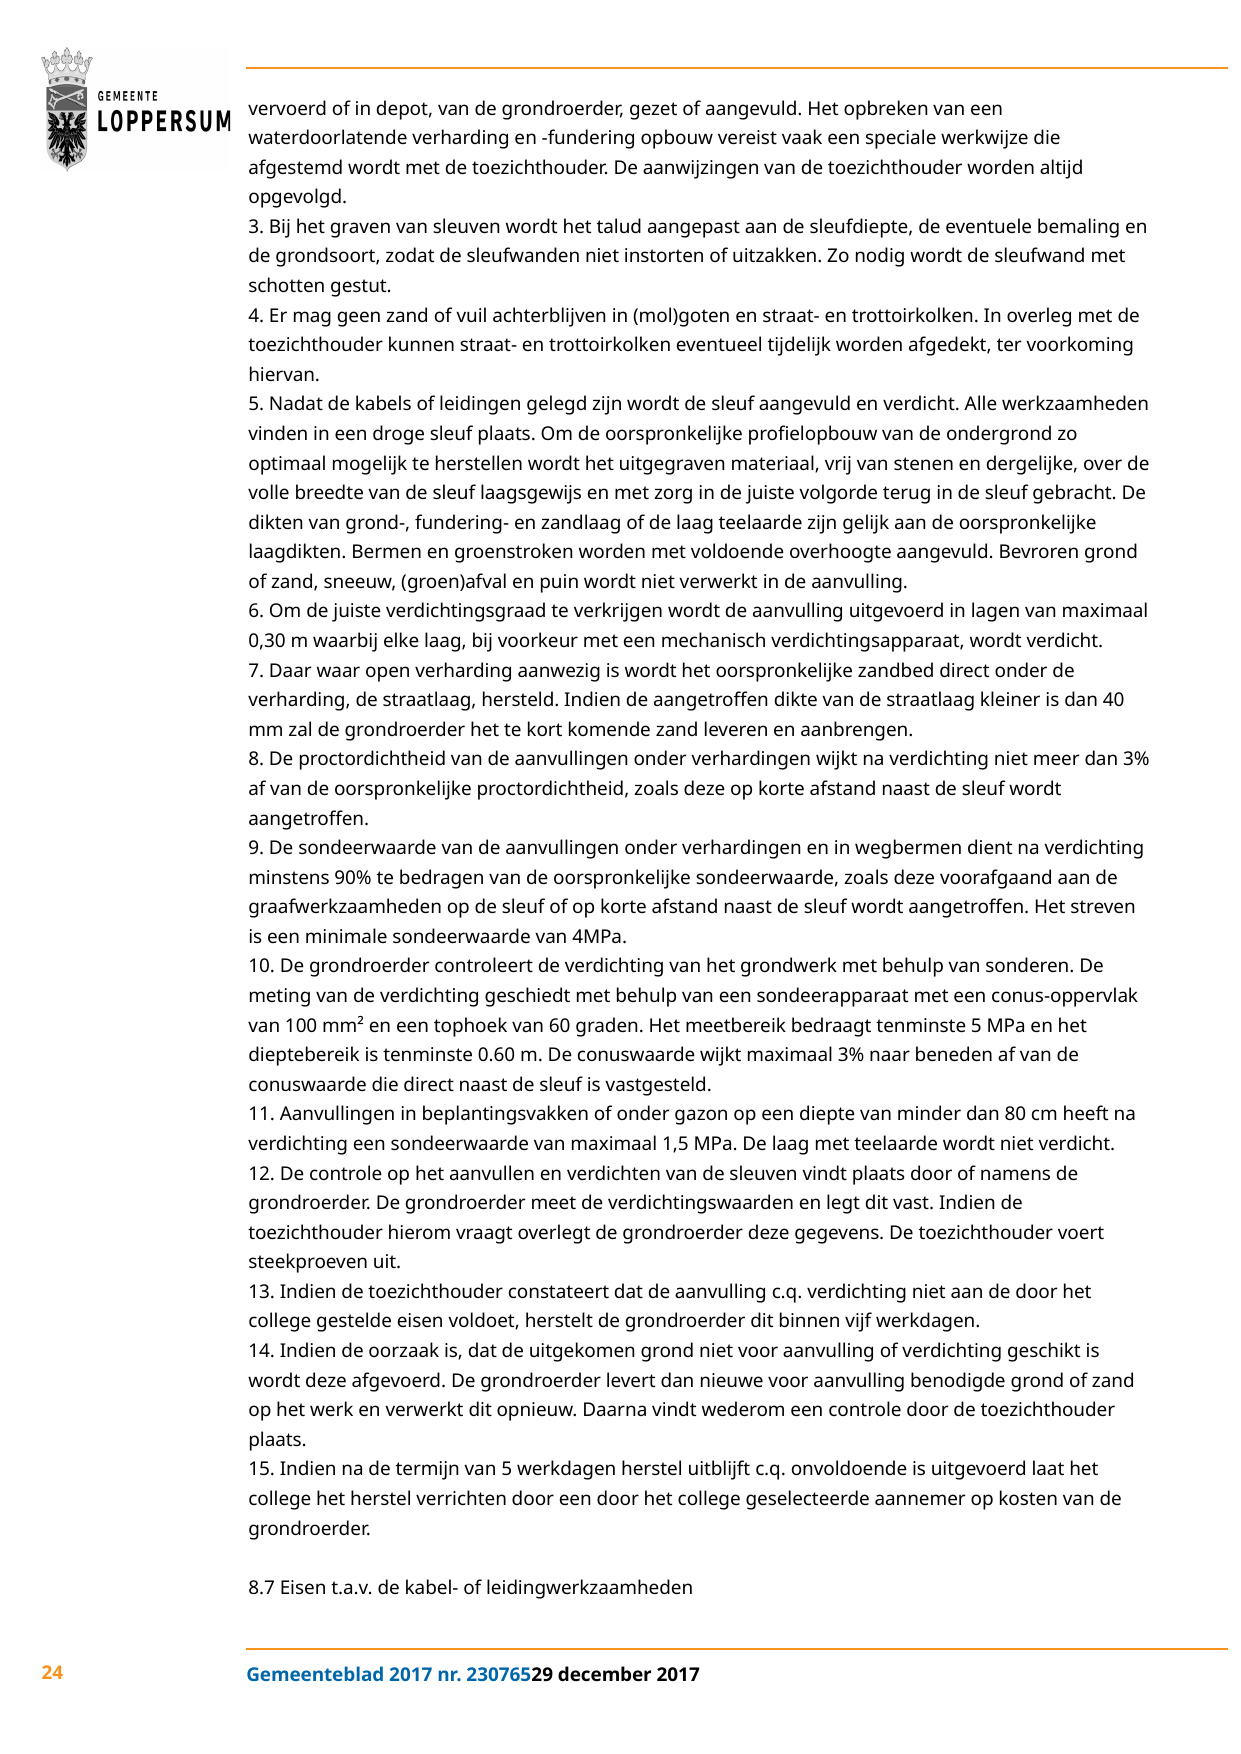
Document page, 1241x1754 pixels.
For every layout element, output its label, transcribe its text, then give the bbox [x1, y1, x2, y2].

text 8. De proctordichtheid van de aanvullingen onder verhardingen wijkt na verdichting niet meer dan 3% af van de oorspronkelijke proctordichtheid, zoals deze op korte afstand naast de sleuf wordt aangetroffen. [248, 746, 1152, 831]
text vervoerd of in depot, van de grondroerder, gezet of aangevuld. Het opbreken van een waterdoorlatende verharding en -fundering opbouw vereist vaak een speciale werkwijze die afgestemd wordt met de toezichthouder. De aanwijzingen van de toezichthouder worden altijd opgevolgd. [248, 95, 1152, 209]
text 4. Er mag geen zand of vuil achterblijven in (mol)goten en straat- en trottoirkolken. In overleg met de toezichthouder kunnen straat- en trottoirkolken eventueel tijdelijk worden afgedekt, ter voorkoming hiervan. [248, 302, 1152, 387]
text 10. De grondroerder controleert de verdichting van het grondwerk met behulp van sonderen. De meting van de verdichting geschiedt met behulp van een sondeerapparaat met een conus-oppervlak van 100 mm² en een tophoek van 60 graden. Het meetbereik bedraagt tenminste 5 MPa en het dieptebereik is tenminste 0.60 m. De conuswaarde wijkt maximaal 3% naar beneden af van de conuswaarde die direct naast de sleuf is vastgesteld. [248, 953, 1152, 1097]
text 8.7 Eisen t.a.v. de kabel- of leidingwerkzaamheden [248, 1574, 1152, 1600]
text 14. Indien de oorzaak is, dat de uitgekomen grond niet voor aanvulling of verdichting geschikt is wordt deze afgevoerd. De grondroerder levert dan nieuwe voor aanvulling benodigde grond of zand op het werk en verwerkt dit opnieuw. Daarna vindt wederom een controle door de toezichthouder plaats. [248, 1337, 1152, 1452]
text 11. Aanvullingen in beplantingsvakken of onder gazon op een diepte van minder dan 80 cm heeft na verdichting een sondeerwaarde van maximaal 1,5 MPa. De laag met teelaarde wordt niet verdicht. [248, 1101, 1152, 1156]
text 13. Indien de toezichthouder constateert dat de aanvulling c.q. verdichting niet aan de door het college gestelde eisen voldoet, herstelt de grondroerder dit binnen vijf werkdagen. [248, 1278, 1152, 1333]
picture [41, 47, 231, 172]
text 7. Daar waar open verharding aanwezig is wordt het oorspronkelijke zandbed direct onder de verharding, de straatlaag, hersteld. Indien de aangetroffen dikte van de straatlaag kleiner is dan 40 mm zal de grondroerder het te kort komende zand leveren en aanbrengen. [248, 657, 1152, 742]
text 12. De controle op het aanvullen en verdichten van de sleuven vindt plaats door of namens de grondroerder. De grondroerder meet de verdichtingswaarden en legt dit vast. Indien de toezichthouder hierom vraagt overlegt de grondroerder deze gegevens. De toezichthouder voert steekproeven uit. [248, 1160, 1152, 1274]
text 9. De sondeerwaarde van de aanvullingen onder verhardingen en in wegbermen dient na verdichting minstens 90% te bedragen van de oorspronkelijke sondeerwaarde, zoals deze voorafgaand aan de graafwerkzaamheden op de sleuf of op korte afstand naast de sleuf wordt aangetroffen. Het streven is een minimale sondeerwaarde van 4MPa. [248, 834, 1152, 949]
text 5. Nadat de kabels of leidingen gelegd zijn wordt de sleuf aangevuld en verdicht. Alle werkzaamheden vinden in een droge sleuf plaats. Om de oorspronkelijke profielopbouw van de ondergrond zo optimaal mogelijk te herstellen wordt het uitgegraven materiaal, vrij van stenen en dergelijke, over de volle breedte van de sleuf laagsgewijs en met zorg in de juiste volgorde terug in de sleuf gebracht. De dikten van grond-, fundering- en zandlaag of de laag teelaarde zijn gelijk aan de oorspronkelijke laagdikten. Bermen en groenstroken worden met voldoende overhoogte aangevuld. Bevroren grond of zand, sneeuw, (groen)afval en puin wordt niet verwerkt in de aanvulling. [248, 391, 1152, 594]
text 3. Bij het graven van sleuven wordt het talud aangepast aan de sleufdiepte, de eventuele bemaling en de grondsoort, zodat de sleufwanden niet instorten of uitzakken. Zo nodig wordt de sleufwand met schotten gestut. [248, 213, 1152, 298]
text 6. Om de juiste verdichtingsgraad te verkrijgen wordt de aanvulling uitgevoerd in lagen van maximaal 0,30 m waarbij elke laag, bij voorkeur met een mechanisch verdichtingsapparaat, wordt verdicht. [248, 598, 1152, 653]
text 15. Indien na de termijn van 5 werkdagen herstel uitblijft c.q. onvoldoende is uitgevoerd laat het college het herstel verrichten door een door het college geselecteerde aannemer op kosten van de grondroerder. [248, 1456, 1152, 1541]
